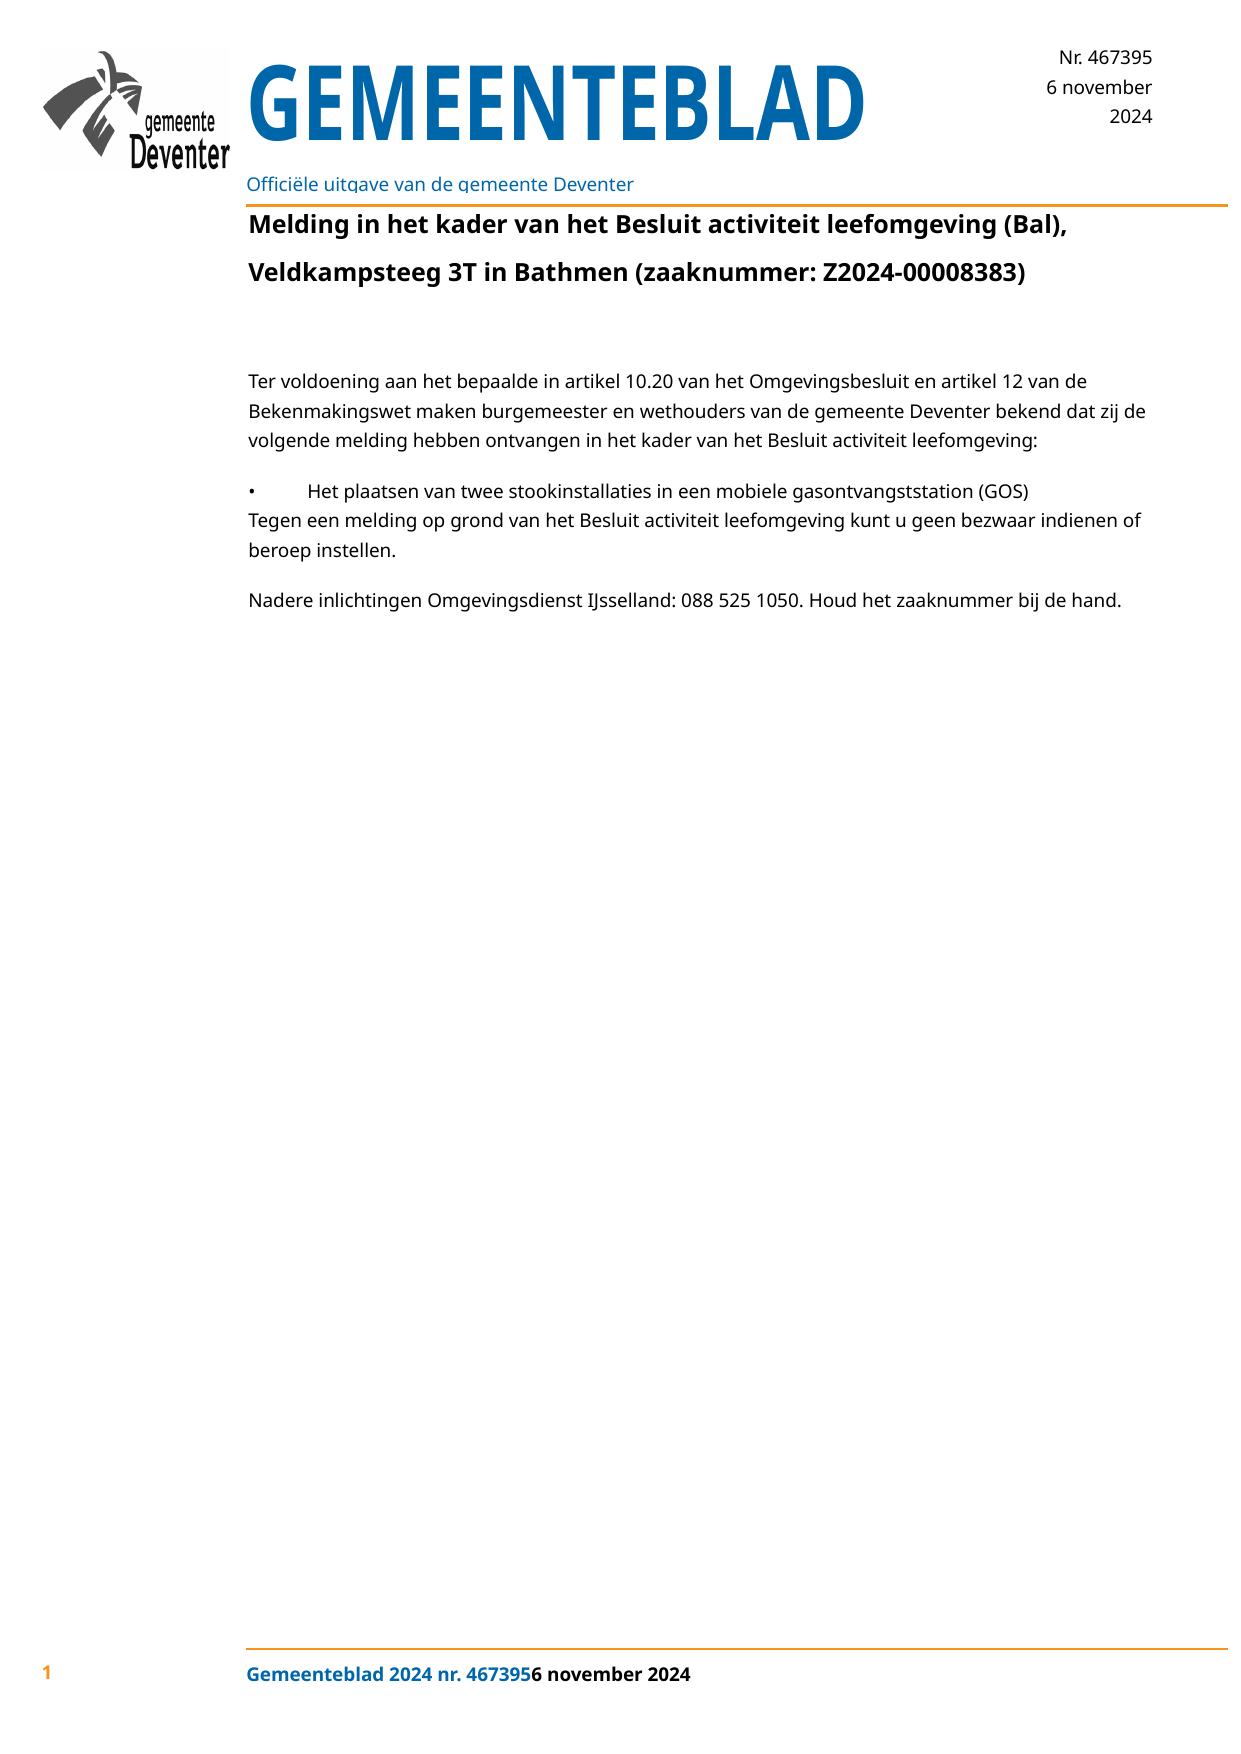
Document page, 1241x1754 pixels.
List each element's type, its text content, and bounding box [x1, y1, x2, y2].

text Tegen een melding op grond van het Besluit activiteit leefomgeving kunt u geen bezwaar indienen of beroep instellen. [248, 507, 1152, 563]
list Het plaatsen van twee stookinstallaties in een mobiele gasontvangststation (GOS) [248, 478, 1152, 504]
text Melding in het kader van het Besluit activiteit leefomgeving (Bal), Veldkampsteeg 3T in Bathmen (zaaknummer: Z2024-00008383) [248, 207, 1152, 288]
picture [41, 47, 231, 172]
text Ter voldoening aan het bepaalde in artikel 10.20 van het Omgevingsbesluit en artikel 12 van de Bekenmakingswet maken burgemeester en wethouders van de gemeente Deventer bekend dat zij de volgende melding hebben ontvangen in het kader van het Besluit activiteit leefomgeving: [248, 368, 1152, 453]
text Nadere inlichtingen Omgevingsdienst IJsselland: 088 525 1050. Houd het zaaknummer bij de hand. [248, 587, 1152, 613]
